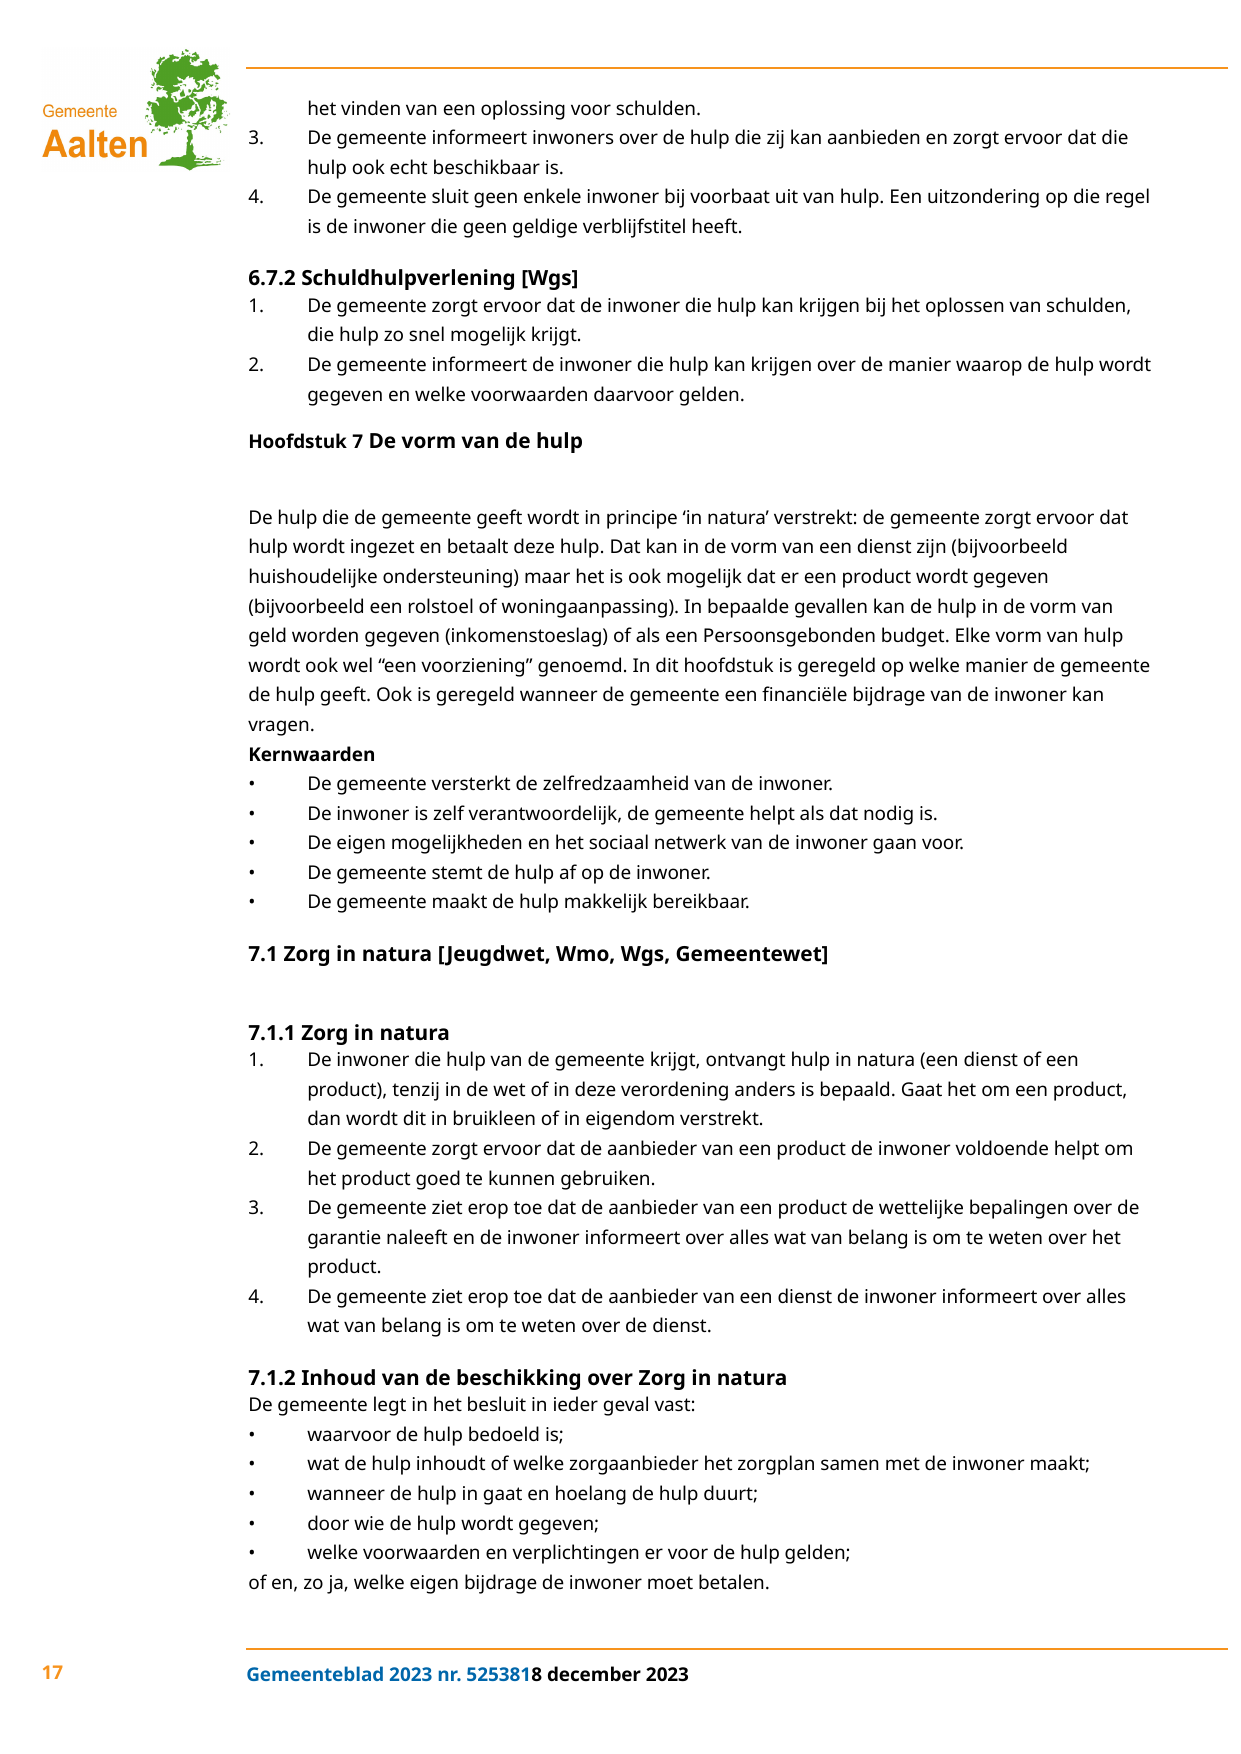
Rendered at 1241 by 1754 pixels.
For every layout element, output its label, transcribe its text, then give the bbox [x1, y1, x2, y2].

text 7.1.1 Zorg in natura [248, 1018, 1152, 1046]
list wanneer de hulp in gaat en hoelang de hulp duurt; [248, 1480, 1152, 1506]
list De gemeente zorgt ervoor dat de inwoner die hulp kan krijgen bij het oplossen van schulden, die hulp zo snel mogelijk krijgt. [248, 292, 1152, 347]
text De gemeente legt in het besluit in ieder geval vast: [248, 1391, 1152, 1417]
list De gemeente stemt de hulp af op de inwoner. [248, 859, 1152, 885]
list door wie de hulp wordt gegeven; [248, 1510, 1152, 1536]
list De gemeente ziet erop toe dat de aanbieder van een dienst de inwoner informeert over alles wat van belang is om te weten over de dienst. [248, 1283, 1152, 1338]
list wat de hulp inhoudt of welke zorgaanbieder het zorgplan samen met de inwoner maakt; [248, 1451, 1152, 1476]
list welke voorwaarden en verplichtingen er voor de hulp gelden; [248, 1539, 1152, 1565]
list De gemeente sluit geen enkele inwoner bij voorbaat uit van hulp. Een uitzondering op die regel is de inwoner die geen geldige verblijfstitel heeft. [248, 183, 1152, 239]
list De gemeente maakt de hulp makkelijk bereikbaar. [248, 889, 1152, 914]
text 6.7.2 Schuldhulpverlening [Wgs] [248, 263, 1152, 292]
picture [41, 47, 231, 172]
text 7.1 Zorg in natura [Jeugdwet, Wmo, Wgs, Gemeentewet] [248, 939, 1152, 967]
list De eigen mogelijkheden en het sociaal netwerk van de inwoner gaan voor. [248, 829, 1152, 855]
list De gemeente informeert de inwoner die hulp kan krijgen over de manier waarop de hulp wordt gegeven en welke voorwaarden daarvoor gelden. [248, 351, 1152, 406]
list waarvoor de hulp bedoeld is; [248, 1421, 1152, 1447]
text of en, zo ja, welke eigen bijdrage de inwoner moet betalen. [248, 1569, 1152, 1595]
text Hoofdstuk 7 De vorm van de hulp [248, 426, 1152, 455]
text 7.1.2 Inhoud van de beschikking over Zorg in natura [248, 1363, 1152, 1391]
list De gemeente ziet erop toe dat de aanbieder van een product de wettelijke bepalingen over de garantie naleeft en de inwoner informeert over alles wat van belang is om te weten over het product. [248, 1194, 1152, 1279]
list De gemeente zorgt ervoor dat de aanbieder van een product de inwoner voldoende helpt om het product goed te kunnen gebruiken. [248, 1135, 1152, 1190]
list De gemeente informeert inwoners over de hulp die zij kan aanbieden en zorgt ervoor dat die hulp ook echt beschikbaar is. [248, 124, 1152, 180]
text De hulp die de gemeente geeft wordt in principe ‘in natura’ verstrekt: de gemeente zorgt ervoor dat hulp wordt ingezet en betaalt deze hulp. Dat kan in de vorm van een dienst zijn (bijvoorbeeld huishoudelijke ondersteuning) maar het is ook mogelijk dat er een product wordt gegeven (bijvoorbeeld een rolstoel of woningaanpassing). In bepaalde gevallen kan de hulp in de vorm van geld worden gegeven (inkomenstoeslag) of als een Persoonsgebonden budget. Elke vorm van hulp wordt ook wel “een voorziening” genoemd. In dit hoofdstuk is geregeld op welke manier de gemeente de hulp geeft. Ook is geregeld wanneer de gemeente een financiële bijdrage van de inwoner kan vragen. [248, 504, 1152, 737]
list het vinden van een oplossing voor schulden. [248, 95, 1152, 121]
text Kernwaarden [248, 741, 1152, 766]
list De gemeente versterkt de zelfredzaamheid van de inwoner. [248, 770, 1152, 796]
list De inwoner die hulp van de gemeente krijgt, ontvangt hulp in natura (een dienst of een product), tenzij in de wet of in deze verordening anders is bepaald. Gaat het om een product, dan wordt dit in bruikleen of in eigendom verstrekt. [248, 1046, 1152, 1131]
list De inwoner is zelf verantwoordelijk, de gemeente helpt als dat nodig is. [248, 800, 1152, 826]
